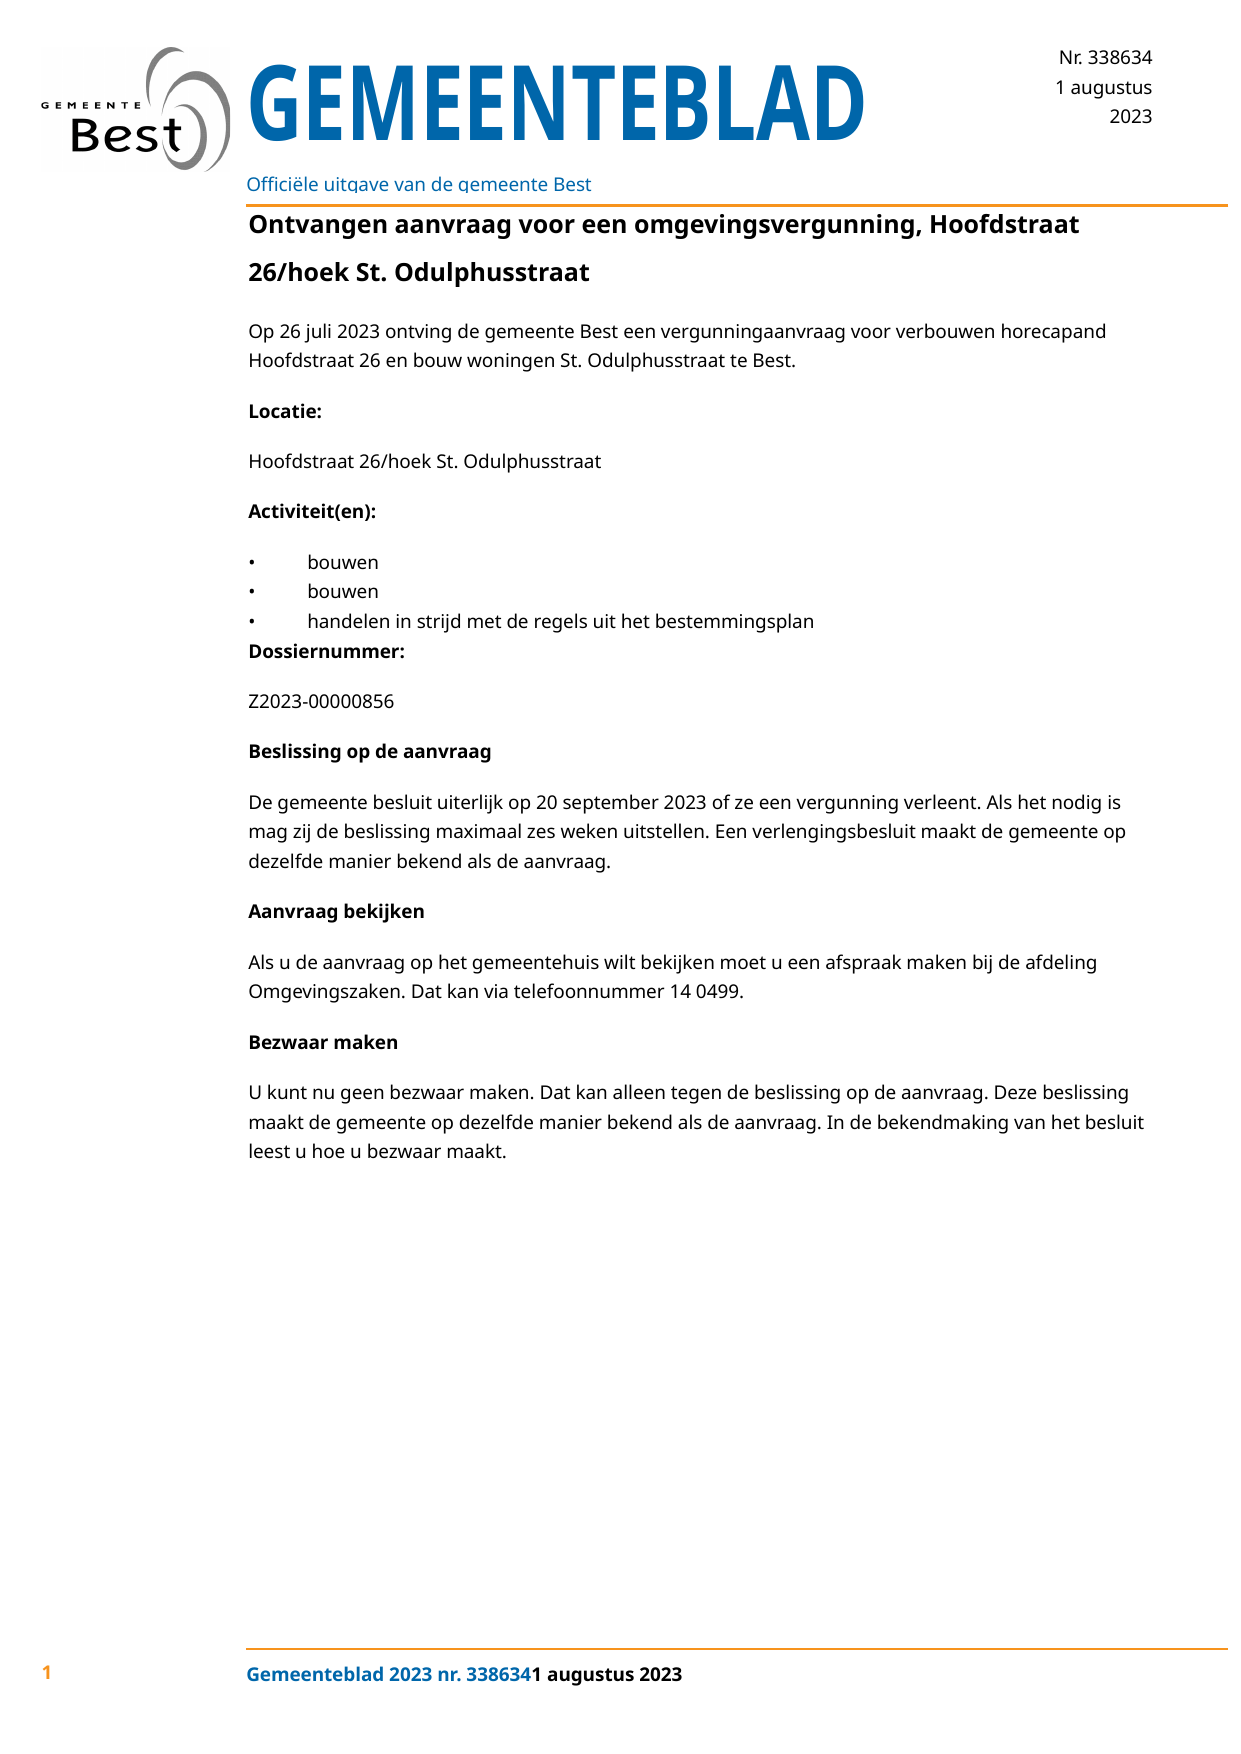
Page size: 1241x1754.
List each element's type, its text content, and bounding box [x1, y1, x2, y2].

list handelen in strijd met de regels uit het bestemmingsplan [248, 608, 1152, 634]
text Activiteit(en): [248, 499, 1152, 524]
text Op 26 juli 2023 ontving de gemeente Best een vergunningaanvraag voor verbouwen horecapand Hoofdstraat 26 en bouw woningen St. Odulphusstraat te Best. [248, 318, 1152, 373]
picture [41, 47, 231, 172]
text Dossiernummer: [248, 638, 1152, 664]
list bouwen [248, 579, 1152, 604]
text U kunt nu geen bezwaar maken. Dat kan alleen tegen de beslissing op de aanvraag. Deze beslissing maakt de gemeente op dezelfde manier bekend als de aanvraag. In de bekendmaking van het besluit leest u hoe u bezwaar maakt. [248, 1079, 1152, 1164]
text Als u de aanvraag op het gemeentehuis wilt bekijken moet u een afspraak maken bij de afdeling Omgevingszaken. Dat kan via telefoonnummer 14 0499. [248, 949, 1152, 1004]
text Bezwaar maken [248, 1029, 1152, 1055]
text Beslissing op de aanvraag [248, 739, 1152, 764]
text Z2023-00000856 [248, 688, 1152, 714]
text Ontvangen aanvraag voor een omgevingsvergunning, Hoofdstraat 26/hoek St. Odulphusstraat [248, 207, 1152, 288]
text Hoofdstraat 26/hoek St. Odulphusstraat [248, 448, 1152, 474]
text De gemeente besluit uiterlijk op 20 september 2023 of ze een vergunning verleent. Als het nodig is mag zij de beslissing maximaal zes weken uitstellen. Een verlengingsbesluit maakt de gemeente op dezelfde manier bekend als de aanvraag. [248, 789, 1152, 874]
text Locatie: [248, 398, 1152, 424]
text Aanvraag bekijken [248, 899, 1152, 924]
list bouwen [248, 549, 1152, 575]
